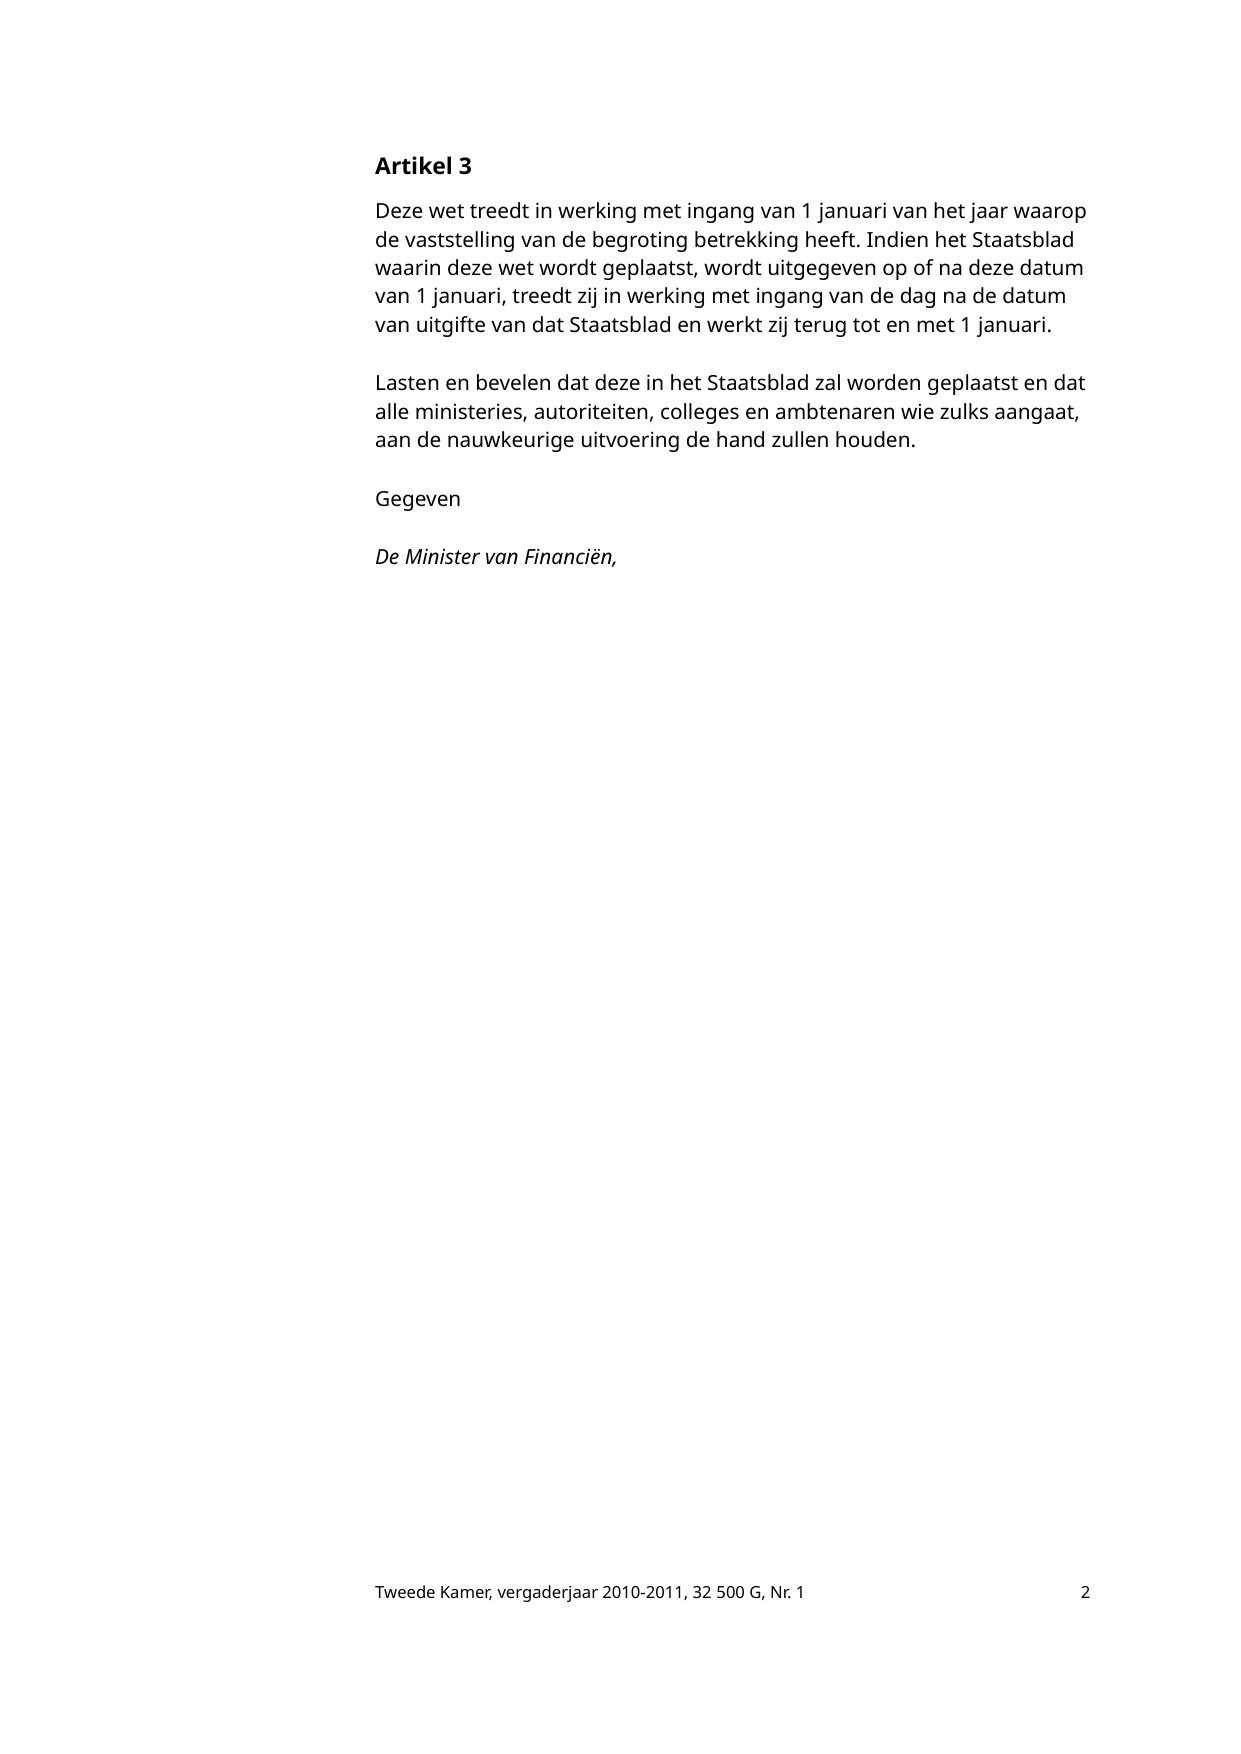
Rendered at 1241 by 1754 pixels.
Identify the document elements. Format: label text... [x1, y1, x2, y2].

subtitle Artikel 3 [375, 150, 1090, 181]
text Deze wet treedt in werking met ingang van 1 januari van het jaar waarop de vaststelling van de begroting betrekking heeft. Indien het Staatsblad waarin deze wet wordt geplaatst, wordt uitgegeven op of na deze datum van 1 januari, treedt zij in werking met ingang van de dag na de datum van uitgifte van dat Staatsblad en werkt zij terug tot en met 1 januari. [375, 196, 1090, 338]
text De Minister van Financiën, [375, 542, 1090, 571]
text Gegeven [375, 484, 1090, 512]
text Lasten en bevelen dat deze in het Staatsblad zal worden geplaatst en dat alle ministeries, autoriteiten, colleges en ambtenaren wie zulks aangaat, aan de nauwkeurige uitvoering de hand zullen houden. [375, 368, 1090, 454]
